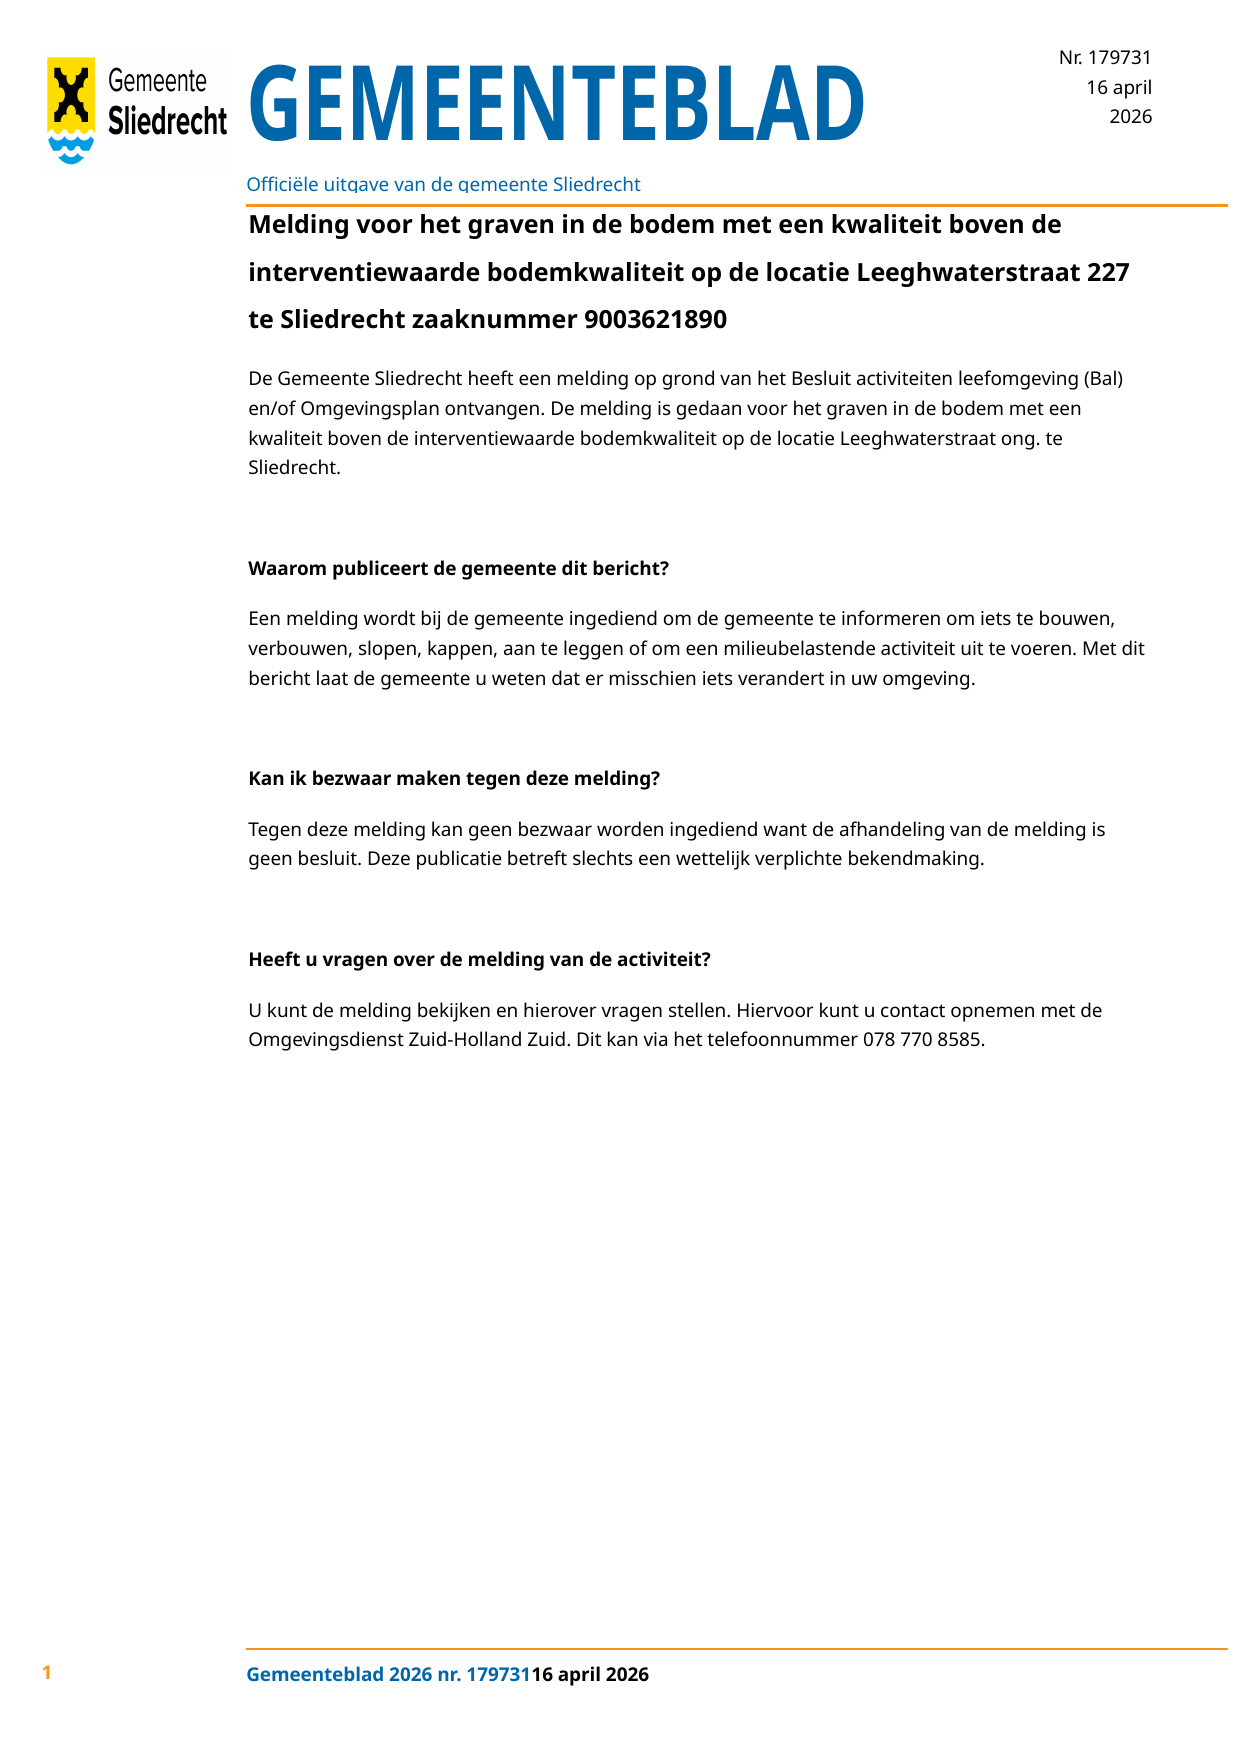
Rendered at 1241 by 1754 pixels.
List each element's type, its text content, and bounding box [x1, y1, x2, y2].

text Waarom publiceert de gemeente dit bericht? [248, 555, 1152, 581]
text Tegen deze melding kan geen bezwaar worden ingediend want de afhandeling van de melding is geen besluit. Deze publicatie betreft slechts een wettelijk verplichte bekendmaking. [248, 816, 1152, 871]
text De Gemeente Sliedrecht heeft een melding op grond van het Besluit activiteiten leefomgeving (Bal) en/of Omgevingsplan ontvangen. De melding is gedaan voor het graven in de bodem met een kwaliteit boven de interventiewaarde bodemkwaliteit op de locatie Leeghwaterstraat ong. te Sliedrecht. [248, 366, 1152, 480]
text Heeft u vragen over de melding van de activiteit? [248, 946, 1152, 972]
text U kunt de melding bekijken en hierover vragen stellen. Hiervoor kunt u contact opnemen met de Omgevingsdienst Zuid-Holland Zuid. Dit kan via het telefoonnummer 078 770 8585. [248, 997, 1152, 1052]
text Kan ik bezwaar maken tegen deze melding? [248, 766, 1152, 791]
picture [41, 47, 231, 172]
text Melding voor het graven in de bodem met een kwaliteit boven de interventiewaarde bodemkwaliteit op de locatie Leeghwaterstraat 227 te Sliedrecht zaaknummer 9003621890 [248, 207, 1152, 336]
text Een melding wordt bij de gemeente ingediend om de gemeente te informeren om iets te bouwen, verbouwen, slopen, kappen, aan te leggen of om een milieubelastende activiteit uit te voeren. Met dit bericht laat de gemeente u weten dat er misschien iets verandert in uw omgeving. [248, 606, 1152, 690]
